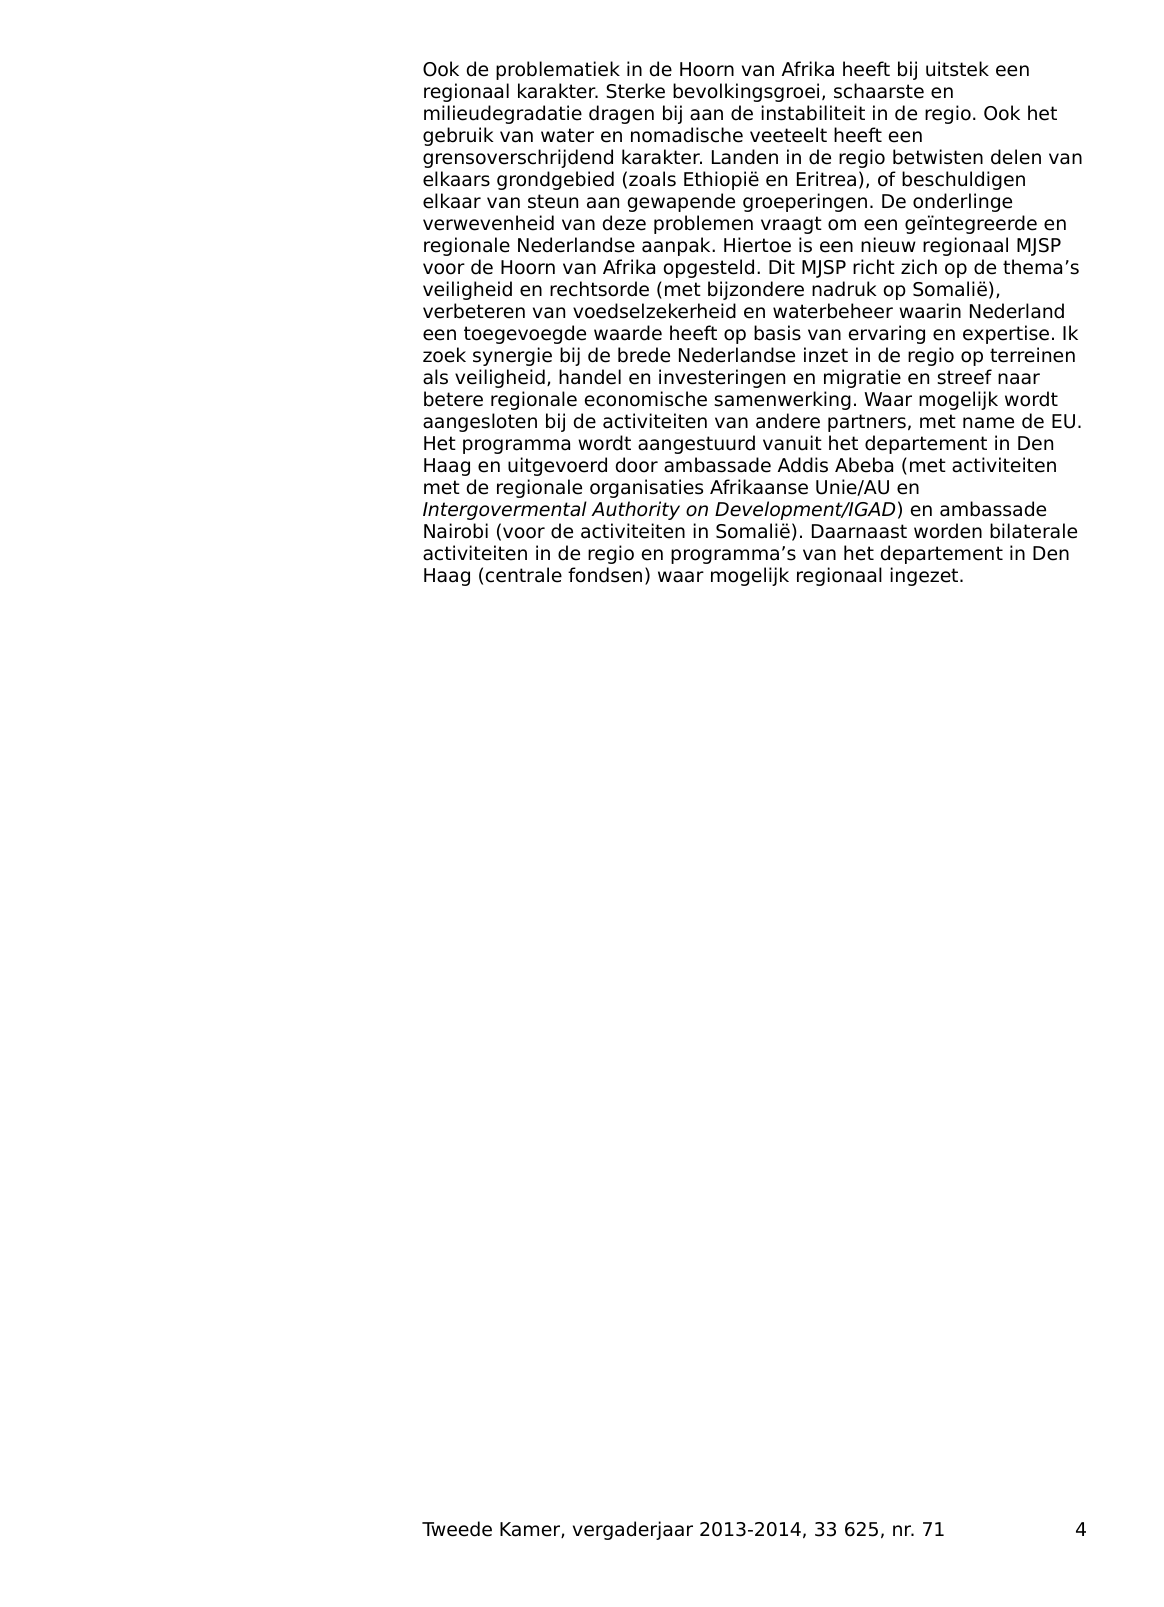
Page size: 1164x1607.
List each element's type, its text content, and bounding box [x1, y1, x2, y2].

text Ook de problematiek in de Hoorn van Afrika heeft bij uitstek een regionaal karakter. Sterke bevolkingsgroei, schaarste en milieudegradatie dragen bij aan de instabiliteit in de regio. Ook het gebruik van water en nomadische veeteelt heeft een grensoverschrijdend karakter. Landen in de regio betwisten delen van elkaars grondgebied (zoals Ethiopië en Eritrea), of beschuldigen elkaar van steun aan gewapende groeperingen. De onderlinge verwevenheid van deze problemen vraagt om een geïntegreerde en regionale Nederlandse aanpak. Hiertoe is een nieuw regionaal MJSP voor de Hoorn van Afrika opgesteld. Dit MJSP richt zich op de thema’s veiligheid en rechtsorde (met bijzondere nadruk op Somalië), verbeteren van voedselzekerheid en waterbeheer waarin Nederland een toegevoegde waarde heeft op basis van ervaring en expertise. Ik zoek synergie bij de brede Nederlandse inzet in de regio op terreinen als veiligheid, handel en investeringen en migratie en streef naar betere regionale economische samenwerking. Waar mogelijk wordt aangesloten bij de activiteiten van andere partners, met name de EU. Het programma wordt aangestuurd vanuit het departement in Den Haag en uitgevoerd door ambassade Addis Abeba (met activiteiten met de regionale organisaties Afrikaanse Unie/AU en Intergovermental Authority on Development/IGAD) en ambassade Nairobi (voor de activiteiten in Somalië). Daarnaast worden bilaterale activiteiten in de regio en programma’s van het departement in Den Haag (centrale fondsen) waar mogelijk regionaal ingezet. [422, 59, 1087, 587]
